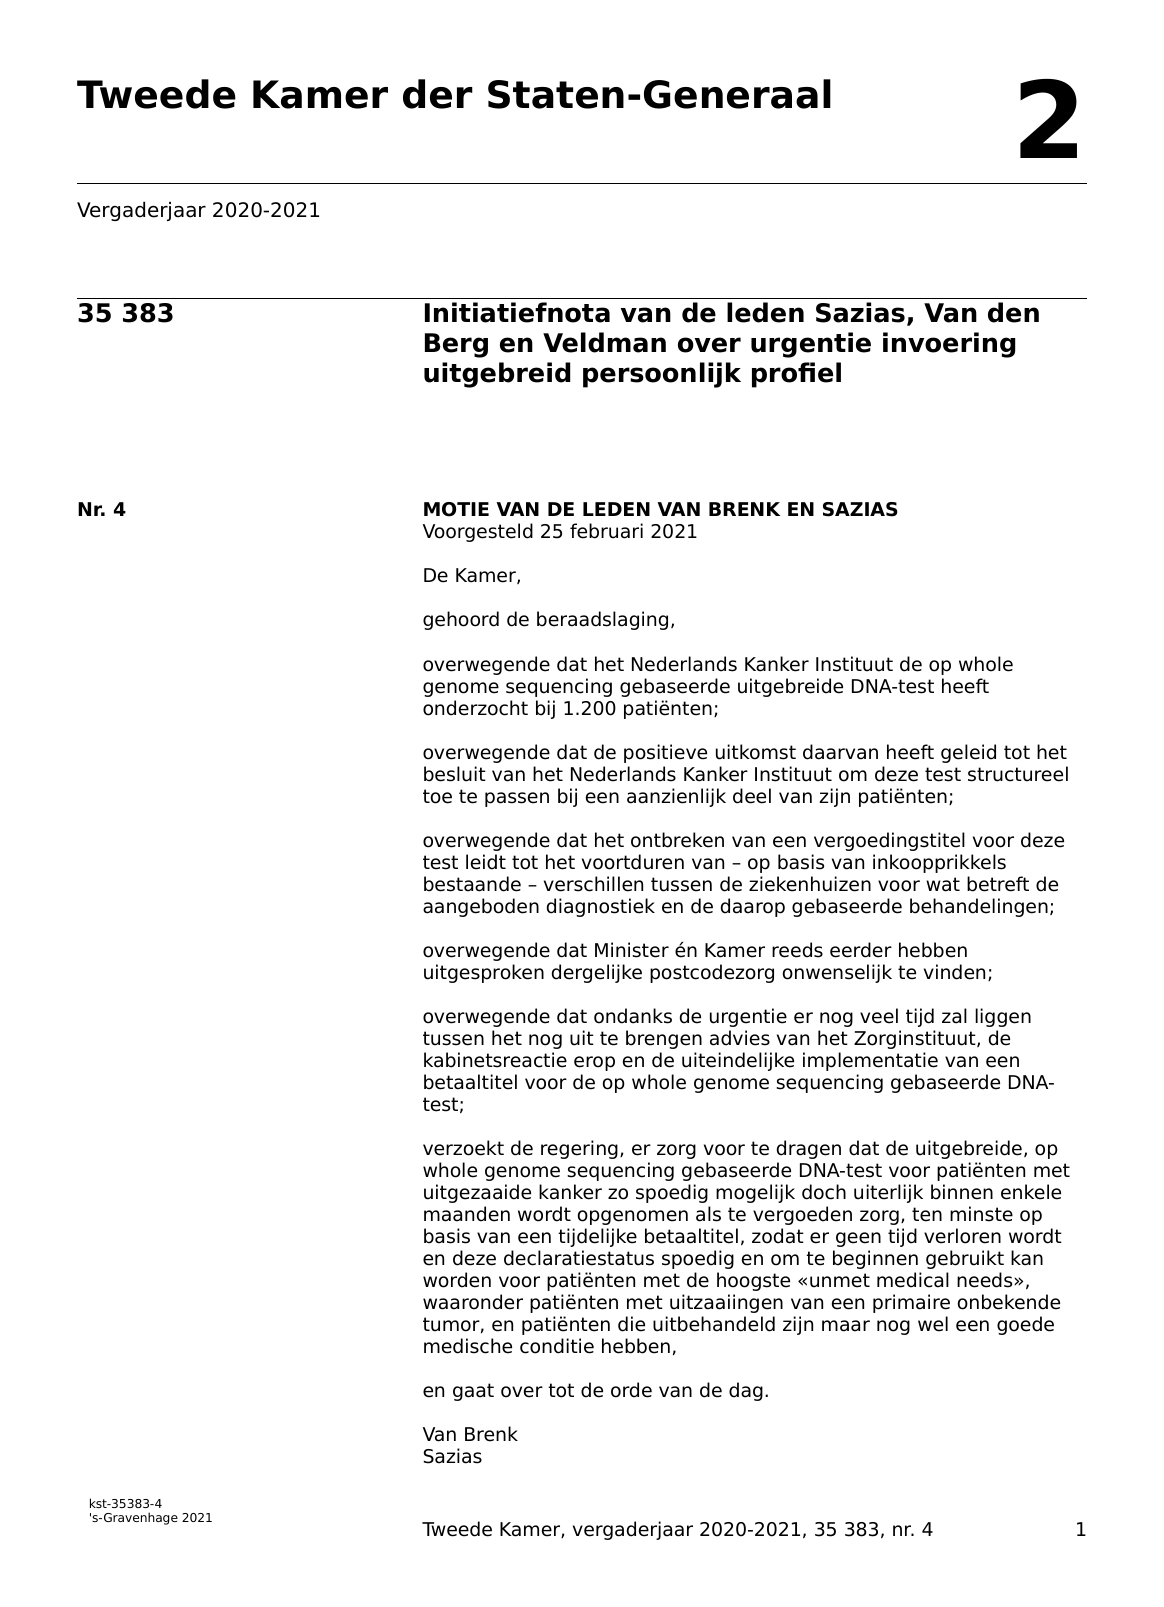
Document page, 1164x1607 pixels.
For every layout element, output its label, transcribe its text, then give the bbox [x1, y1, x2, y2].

subtitle Nr. 4 MOTIE VAN DE LEDEN VAN BRENK EN SAZIAS [77, 499, 1087, 521]
text overwegende dat het Nederlands Kanker Instituut de op whole genome sequencing gebaseerde uitgebreide DNA-test heeft onderzocht bij 1.200 patiënten; [422, 653, 1087, 719]
text overwegende dat het ontbreken van een vergoedingstitel voor deze test leidt tot het voortduren van – op basis van inkoopprikkels bestaande – verschillen tussen de ziekenhuizen voor wat betreft de aangeboden diagnostiek en de daarop gebaseerde behandelingen; [422, 830, 1087, 918]
text Van Brenk [422, 1424, 1087, 1446]
text 's-Gravenhage 2021 [88, 1511, 323, 1525]
text verzoekt de regering, er zorg voor te dragen dat de uitgebreide, op whole genome sequencing gebaseerde DNA-test voor patiënten met uitgezaaide kanker zo spoedig mogelijk doch uiterlijk binnen enkele maanden wordt opgenomen als te vergoeden zorg, ten minste op basis van een tijdelijke betaaltitel, zodat er geen tijd verloren wordt en deze declaratiestatus spoedig en om te beginnen gebruikt kan worden voor patiënten met de hoogste «unmet medical needs», waaronder patiënten met uitzaaiingen van een primaire onbekende tumor, en patiënten die uitbehandeld zijn maar nog wel een goede medische conditie hebben, [422, 1138, 1087, 1358]
text overwegende dat Minister én Kamer reeds eerder hebben uitgesproken dergelijke postcodezorg onwenselijk te vinden; [422, 940, 1087, 984]
text overwegende dat de positieve uitkomst daarvan heeft geleid tot het besluit van het Nederlands Kanker Instituut om deze test structureel toe te passen bij een aanzienlijk deel van zijn patiënten; [422, 742, 1087, 808]
text gehoord de beraadslaging, [422, 609, 1087, 631]
text overwegende dat ondanks de urgentie er nog veel tijd zal liggen tussen het nog uit te brengen advies van het Zorginstituut, de kabinetsreactie erop en de uiteindelijke implementatie van een betaaltitel voor de op whole genome sequencing gebaseerde DNA-test; [422, 1006, 1087, 1116]
text De Kamer, [422, 565, 1087, 587]
text en gaat over tot de orde van de dag. [422, 1380, 1087, 1402]
text Voorgesteld 25 februari 2021 [422, 521, 1087, 543]
table_header Tweede Kamer der Staten-Generaal [77, 59, 886, 183]
table_header 2 [886, 59, 1087, 183]
table_cell Vergaderjaar 2020-2021 [77, 184, 1087, 298]
text Sazias [422, 1446, 1087, 1468]
subtitle 35 383 Initiatiefnota van de leden Sazias, Van den Berg en Veldman over urgentie invoering uitgebreid persoonlijk profiel [77, 299, 1087, 388]
text kst-35383-4 [88, 1497, 323, 1511]
